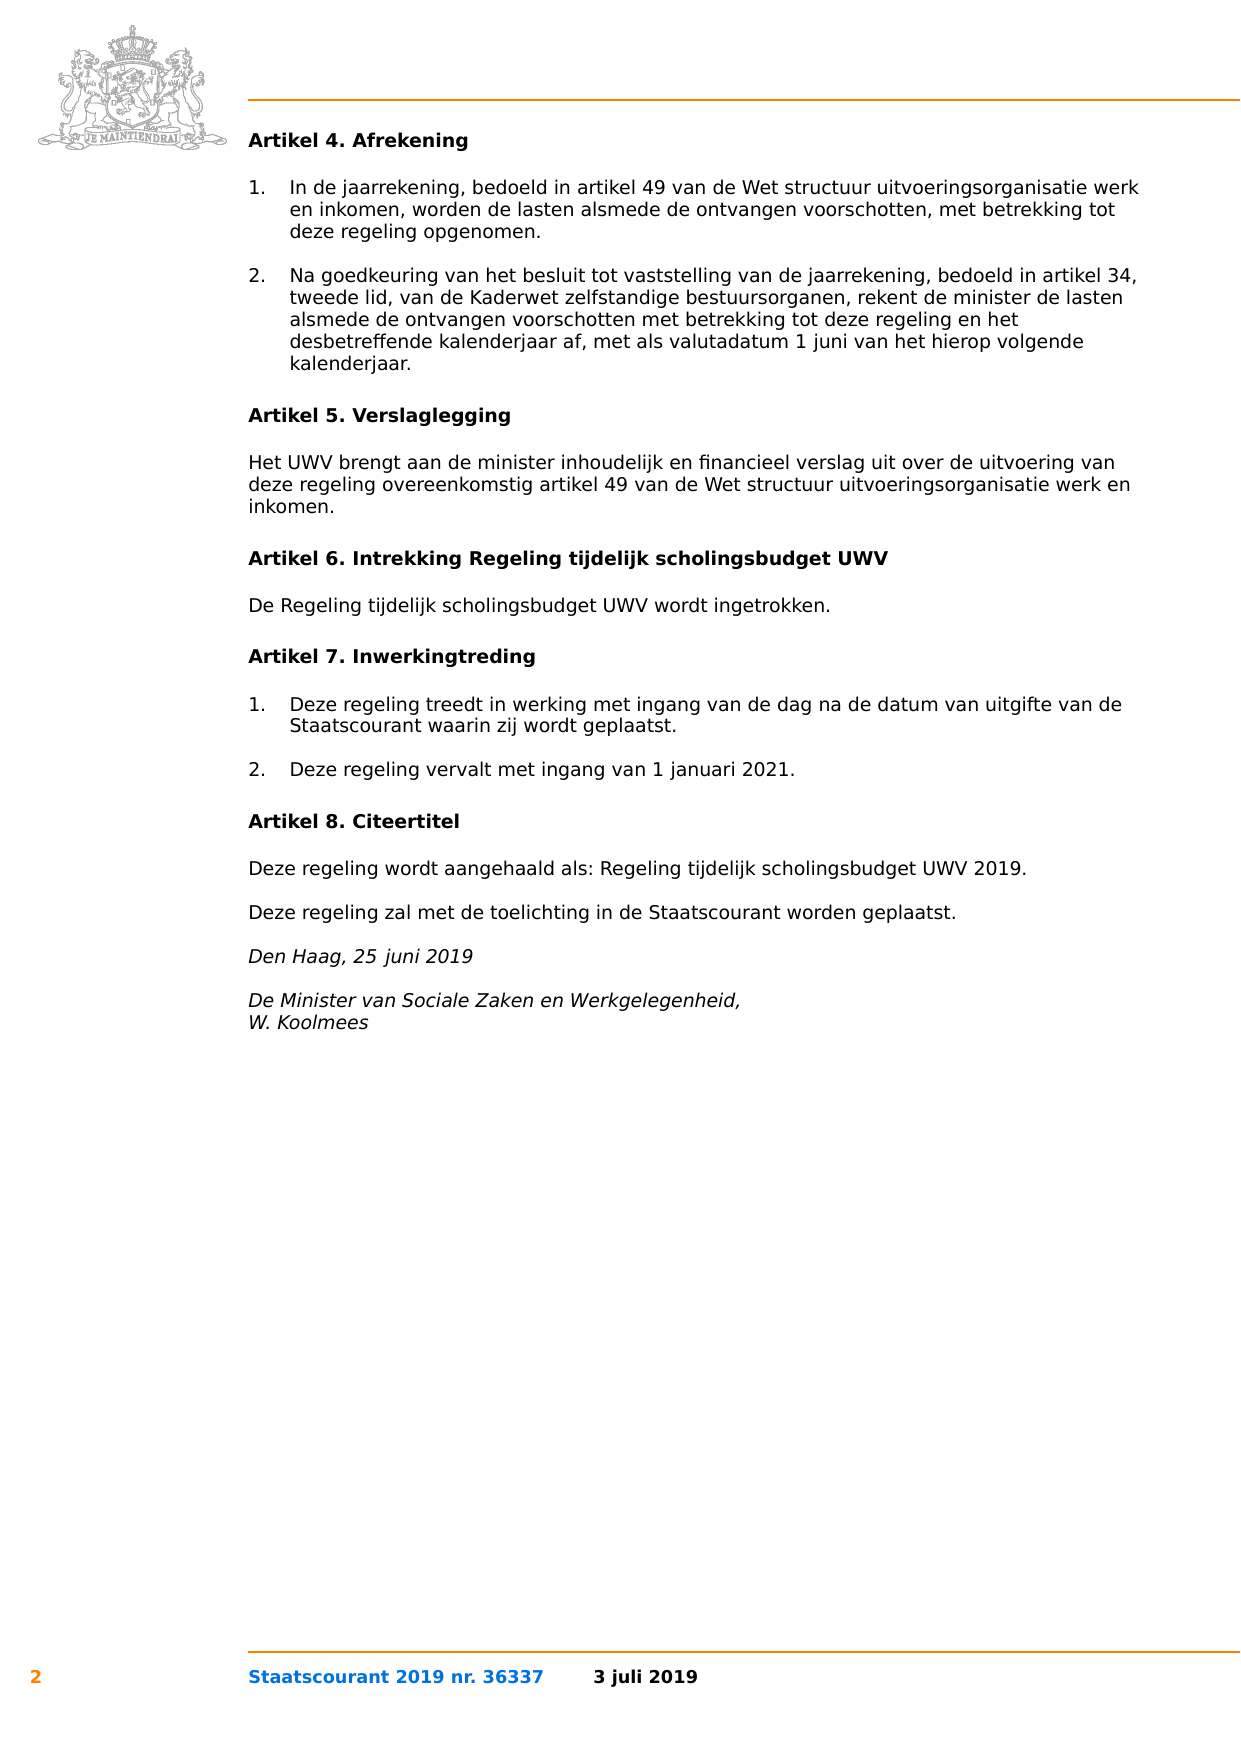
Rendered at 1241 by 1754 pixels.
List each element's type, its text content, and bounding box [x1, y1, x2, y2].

text Den Haag, 25 juni 2019 [248, 946, 1163, 968]
text 2. Na goedkeuring van het besluit tot vaststelling van de jaarrekening, bedoeld in artikel 34, tweede lid, van de Kaderwet zelfstandige bestuursorganen, rekent de minister de lasten alsmede de ontvangen voorschotten met betrekking tot deze regeling en het desbetreffende kalenderjaar af, met als valutadatum 1 juni van het hierop volgende kalenderjaar. [248, 265, 1163, 374]
text De Minister van Sociale Zaken en Werkgelegenheid, W. Koolmees [248, 990, 1163, 1034]
text Deze regeling zal met de toelichting in de Staatscourant worden geplaatst. [248, 902, 1163, 924]
subtitle Artikel 4. Afrekening [248, 130, 1163, 152]
subtitle Artikel 8. Citeertitel [248, 811, 1163, 833]
text Deze regeling wordt aangehaald als: Regeling tijdelijk scholingsbudget UWV 2019. [248, 858, 1163, 880]
text De Regeling tijdelijk scholingsbudget UWV wordt ingetrokken. [248, 594, 1163, 616]
text 1. In de jaarrekening, bedoeld in artikel 49 van de Wet structuur uitvoeringsorganisatie werk en inkomen, worden de lasten alsmede de ontvangen voorschotten, met betrekking tot deze regeling opgenomen. [248, 177, 1163, 243]
text 1. Deze regeling treedt in werking met ingang van de dag na de datum van uitgifte van de Staatscourant waarin zij wordt geplaatst. [248, 693, 1163, 737]
subtitle Artikel 5. Verslaglegging [248, 404, 1163, 427]
text 2. Deze regeling vervalt met ingang van 1 januari 2021. [248, 759, 1163, 781]
subtitle Artikel 7. Inwerkingtreding [248, 646, 1163, 668]
subtitle Artikel 6. Intrekking Regeling tijdelijk scholingsbudget UWV [248, 547, 1163, 569]
text Het UWV brengt aan de minister inhoudelijk en financieel verslag uit over de uitvoering van deze regeling overeenkomstig artikel 49 van de Wet structuur uitvoeringsorganisatie werk en inkomen. [248, 452, 1163, 517]
picture [38, 25, 227, 150]
